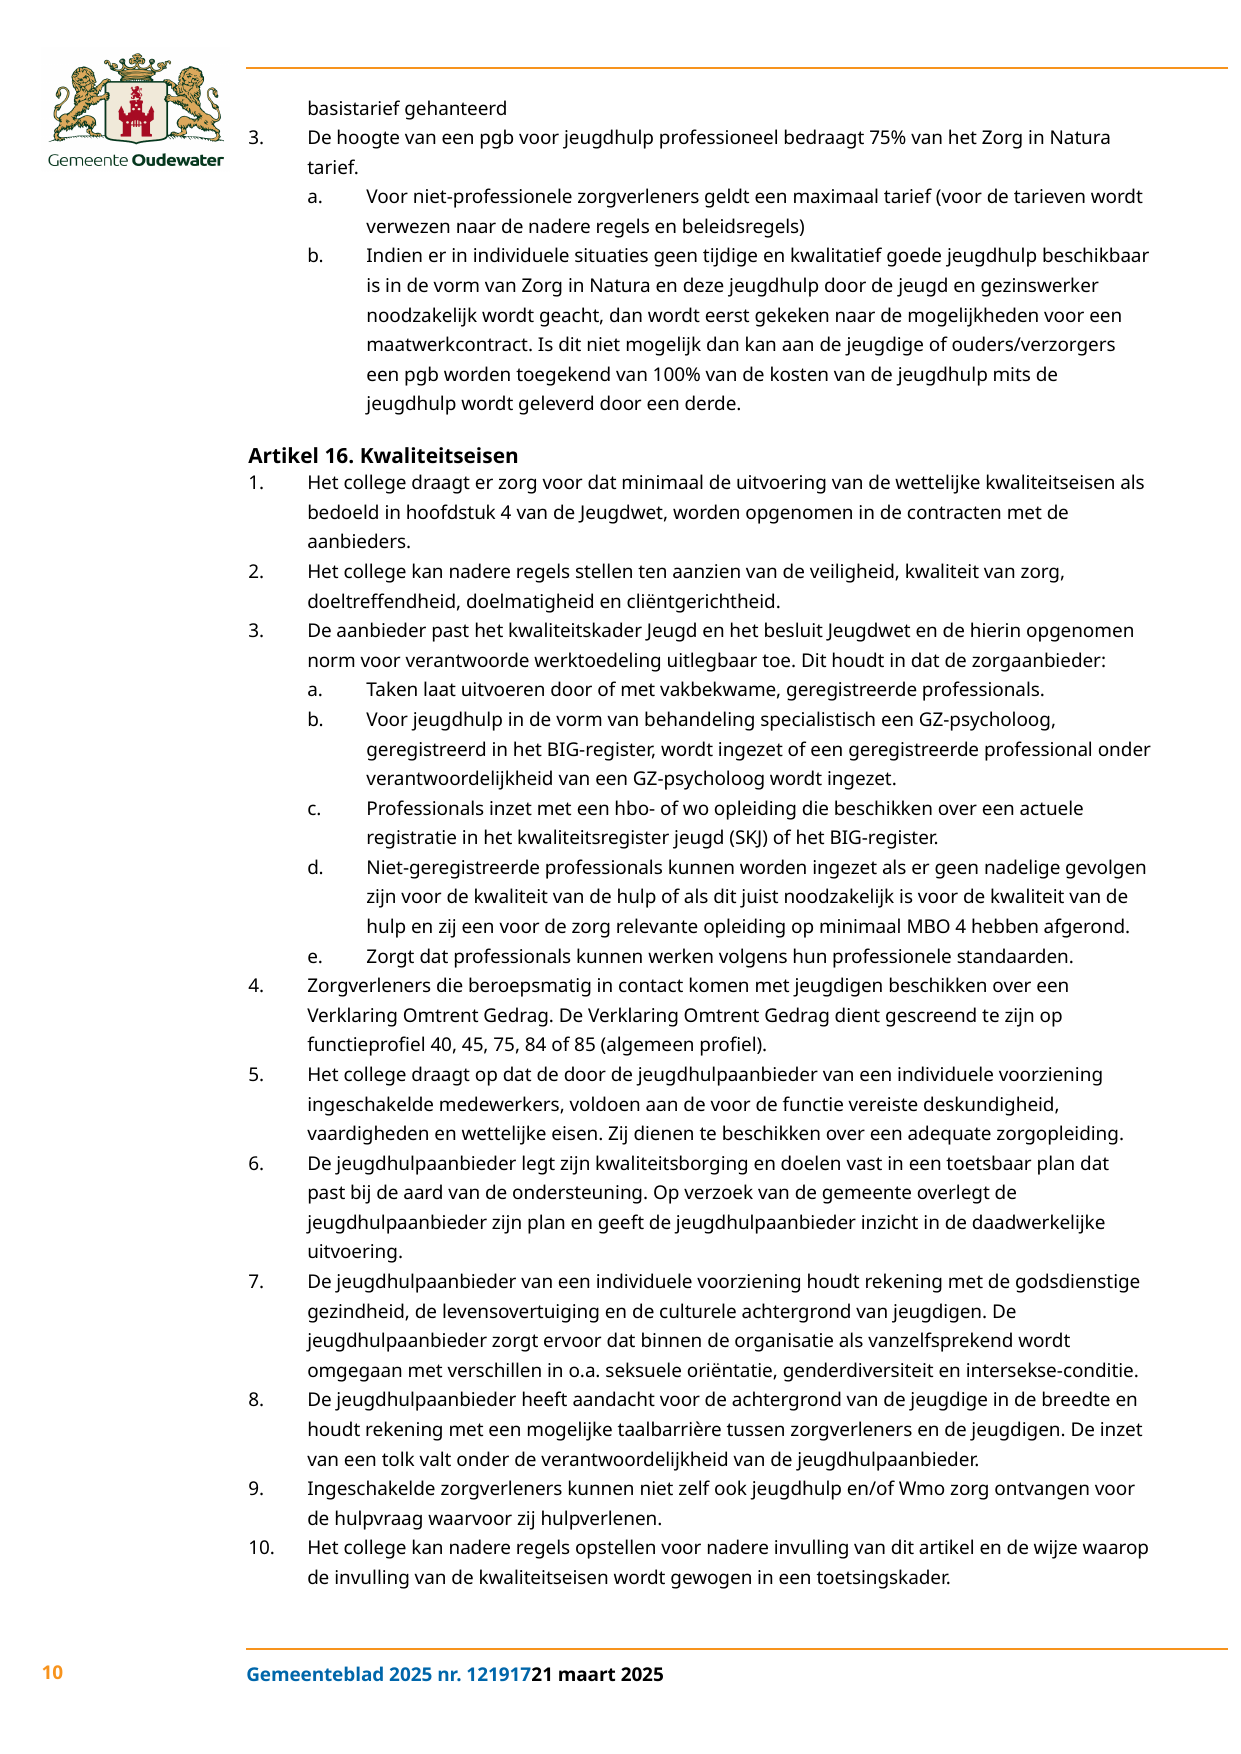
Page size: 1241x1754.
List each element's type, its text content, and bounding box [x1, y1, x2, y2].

list Niet-geregistreerde professionals kunnen worden ingezet als er geen nadelige gevolgen zijn voor de kwaliteit van de hulp of als dit juist noodzakelijk is voor de kwaliteit van de hulp en zij een voor de zorg relevante opleiding op minimaal MBO 4 hebben afgerond. [307, 854, 1152, 939]
list Taken laat uitvoeren door of met vakbekwame, geregistreerde professionals. [307, 677, 1152, 702]
text Artikel 16. Kwaliteitseisen [248, 441, 1152, 469]
list De jeugdhulpaanbieder heeft aandacht voor de achtergrond van de jeugdige in de breedte en houdt rekening met een mogelijke taalbarrière tussen zorgverleners en de jeugdigen. De inzet van een tolk valt onder de verantwoordelijkheid van de jeugdhulpaanbieder. [248, 1387, 1152, 1471]
list Zorgverleners die beroepsmatig in contact komen met jeugdigen beschikken over een Verklaring Omtrent Gedrag. De Verklaring Omtrent Gedrag dient gescreend te zijn op functieprofiel 40, 45, 75, 84 of 85 (algemeen profiel). [248, 972, 1152, 1057]
list Het college draagt er zorg voor dat minimaal de uitvoering van de wettelijke kwaliteitseisen als bedoeld in hoofdstuk 4 van de Jeugdwet, worden opgenomen in de contracten met de aanbieders. [248, 469, 1152, 554]
list Zorgt dat professionals kunnen werken volgens hun professionele standaarden. [307, 943, 1152, 968]
list Voor niet-professionele zorgverleners geldt een maximaal tarief (voor de tarieven wordt verwezen naar de nadere regels en beleidsregels) [307, 183, 1152, 239]
list De aanbieder past het kwaliteitskader Jeugd en het besluit Jeugdwet en de hierin opgenomen norm voor verantwoorde werktoedeling uitlegbaar toe. Dit houdt in dat de zorgaanbieder: [248, 617, 1152, 673]
list Het college draagt op dat de door de jeugdhulpaanbieder van een individuele voorziening ingeschakelde medewerkers, voldoen aan de voor de functie vereiste deskundigheid, vaardigheden en wettelijke eisen. Zij dienen te beschikken over een adequate zorgopleiding. [248, 1061, 1152, 1146]
list basistarief gehanteerd [248, 95, 1152, 121]
list Het college kan nadere regels opstellen voor nadere invulling van dit artikel en de wijze waarop de invulling van de kwaliteitseisen wordt gewogen in een toetsingskader. [248, 1534, 1152, 1590]
list Professionals inzet met een hbo- of wo opleiding die beschikken over een actuele registratie in het kwaliteitsregister jeugd (SKJ) of het BIG-register. [307, 795, 1152, 850]
list Ingeschakelde zorgverleners kunnen niet zelf ook jeugdhulp en/of Wmo zorg ontvangen voor de hulpvraag waarvoor zij hulpverlenen. [248, 1475, 1152, 1531]
list Het college kan nadere regels stellen ten aanzien van de veiligheid, kwaliteit van zorg, doeltreffendheid, doelmatigheid en cliëntgerichtheid. [248, 558, 1152, 613]
list De jeugdhulpaanbieder van een individuele voorziening houdt rekening met de godsdienstige gezindheid, de levensovertuiging en de culturele achtergrond van jeugdigen. De jeugdhulpaanbieder zorgt ervoor dat binnen de organisatie als vanzelfsprekend wordt omgegaan met verschillen in o.a. seksuele oriëntatie, genderdiversiteit en intersekse-conditie. [248, 1268, 1152, 1383]
list Indien er in individuele situaties geen tijdige en kwalitatief goede jeugdhulp beschikbaar is in de vorm van Zorg in Natura en deze jeugdhulp door de jeugd en gezinswerker noodzakelijk wordt geacht, dan wordt eerst gekeken naar de mogelijkheden voor een maatwerkcontract. Is dit niet mogelijk dan kan aan de jeugdige of ouders/verzorgers een pgb worden toegekend van 100% van de kosten van de jeugdhulp mits de jeugdhulp wordt geleverd door een derde. [307, 243, 1152, 416]
list De jeugdhulpaanbieder legt zijn kwaliteitsborging en doelen vast in een toetsbaar plan dat past bij de aard van de ondersteuning. Op verzoek van de gemeente overlegt de jeugdhulpaanbieder zijn plan en geeft de jeugdhulpaanbieder inzicht in de daadwerkelijke uitvoering. [248, 1150, 1152, 1264]
list Voor jeugdhulp in de vorm van behandeling specialistisch een GZ-psycholoog, geregistreerd in het BIG-register, wordt ingezet of een geregistreerde professional onder verantwoordelijkheid van een GZ-psycholoog wordt ingezet. [307, 706, 1152, 791]
list De hoogte van een pgb voor jeugdhulp professioneel bedraagt 75% van het Zorg in Natura tarief. [248, 124, 1152, 180]
picture [41, 47, 231, 172]
